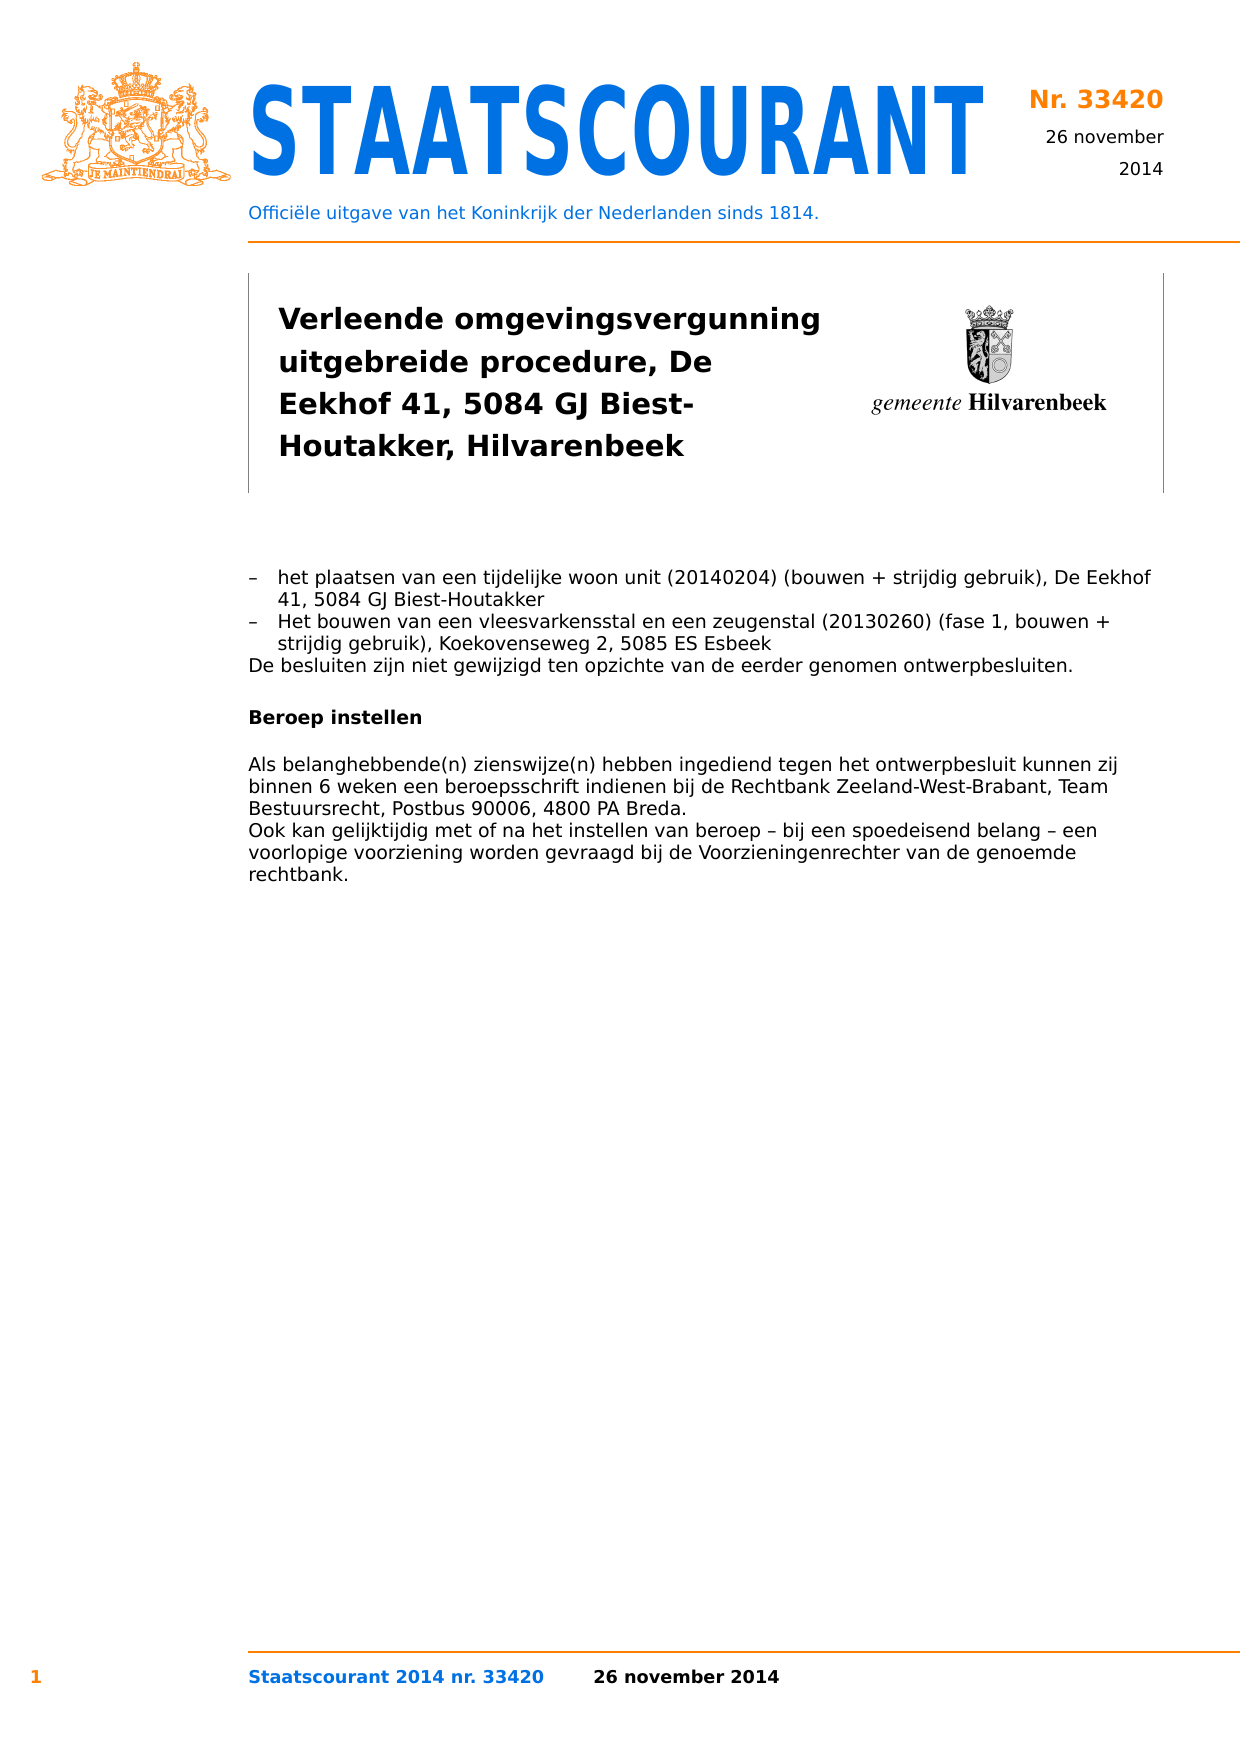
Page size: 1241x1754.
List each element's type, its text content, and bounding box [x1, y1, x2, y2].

subtitle Beroep instellen [248, 707, 1163, 729]
picture [844, 302, 1134, 415]
text – het plaatsen van een tijdelijke woon unit (20140204) (bouwen + strijdig gebruik), De Eekhof 41, 5084 GJ Biest-Houtakker [248, 567, 1163, 611]
table_header Nr. 33420 [998, 62, 1240, 121]
table_cell 2014 [998, 153, 1240, 203]
table_header [25, 62, 248, 241]
table_cell Officiële uitgave van het Koninkrijk der Nederlanden sinds 1814. [248, 203, 1240, 241]
subtitle Verleende omgevingsvergunning uitgebreide procedure, De Eekhof 41, 5084 GJ Biest-Houtakker, Hilvarenbeek [249, 273, 1163, 493]
text Ook kan gelijktijdig met of na het instellen van beroep – bij een spoedeisend belang – een voorlopige voorziening worden gevraagd bij de Voorzieningenrechter van de genoemde rechtbank. [248, 820, 1163, 886]
table_header STAATSCOURANT [248, 62, 998, 203]
table_cell 26 november [998, 121, 1240, 153]
text Als belanghebbende(n) zienswijze(n) hebben ingediend tegen het ontwerpbesluit kunnen zij binnen 6 weken een beroepsschrift indienen bij de Rechtbank Zeeland-West-Brabant, Team Bestuursrecht, Postbus 90006, 4800 PA Breda. [248, 754, 1163, 820]
picture [41, 62, 231, 186]
text De besluiten zijn niet gewijzigd ten opzichte van de eerder genomen ontwerpbesluiten. [248, 655, 1163, 677]
text – Het bouwen van een vleesvarkensstal en een zeugenstal (20130260) (fase 1, bouwen + strijdig gebruik), Koekovenseweg 2, 5085 ES Esbeek [248, 611, 1163, 655]
